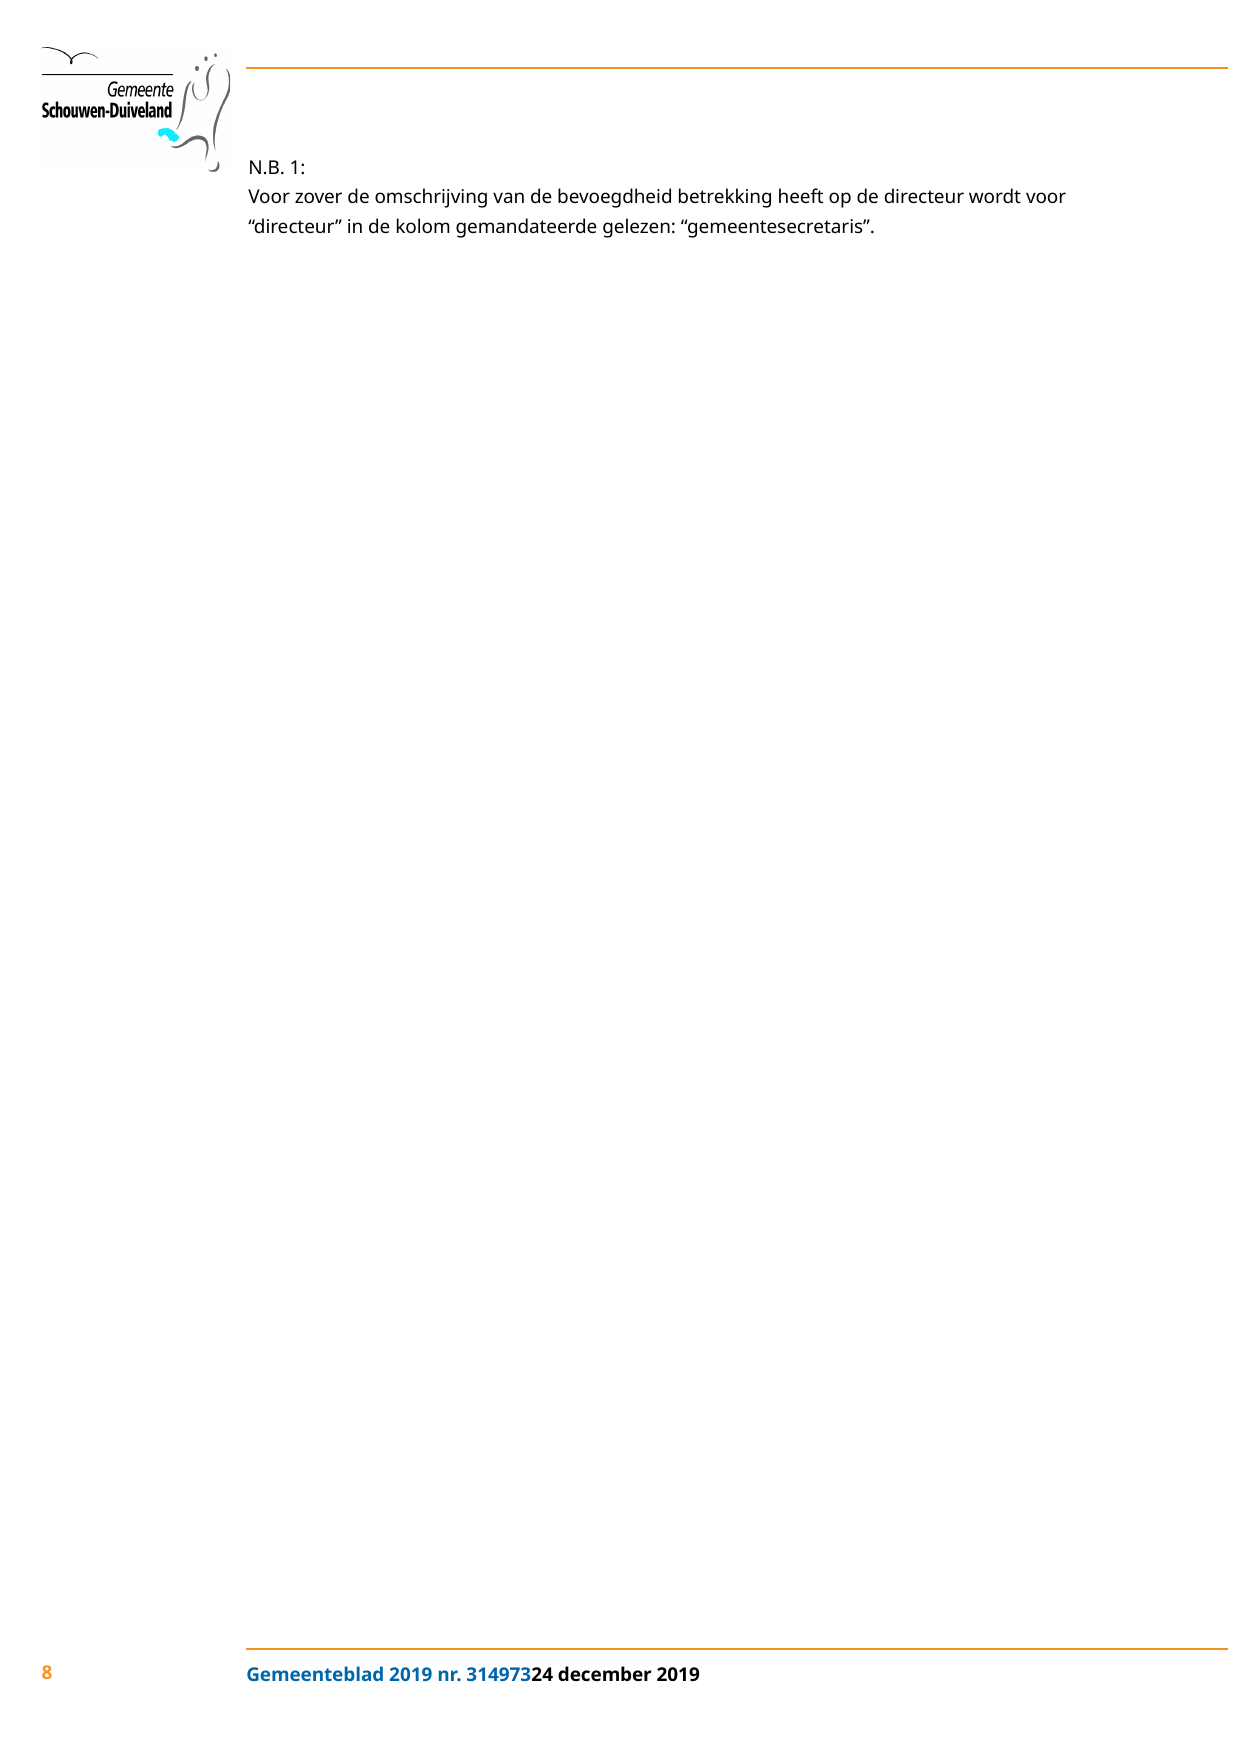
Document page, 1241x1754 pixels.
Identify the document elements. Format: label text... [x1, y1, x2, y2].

picture [41, 47, 231, 172]
text N.B. 1: [248, 154, 1152, 180]
text Voor zover de omschrijving van de bevoegdheid betrekking heeft op de directeur wordt voor “directeur” in de kolom gemandateerde gelezen: “gemeentesecretaris”. [248, 183, 1152, 239]
